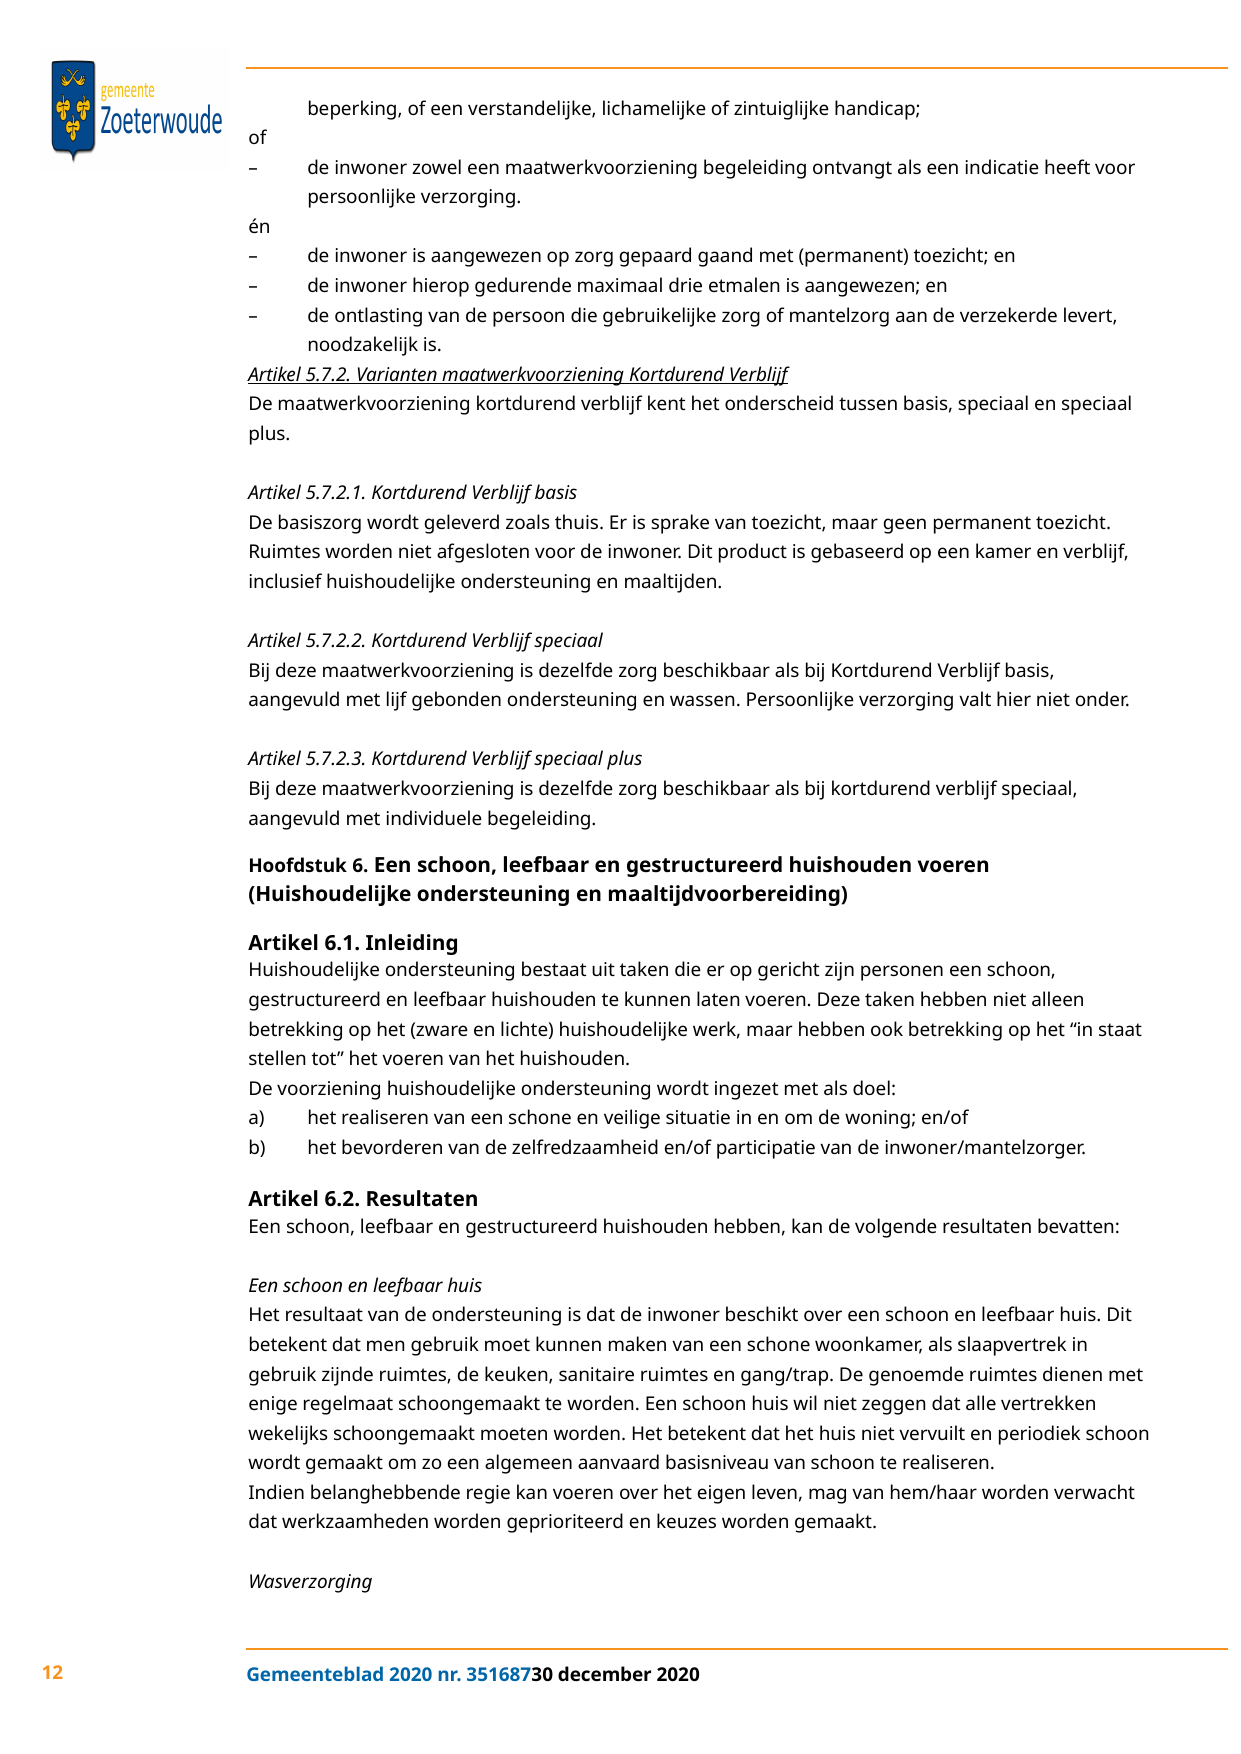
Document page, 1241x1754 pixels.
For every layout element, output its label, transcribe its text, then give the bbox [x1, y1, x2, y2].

text Artikel 5.7.2. Varianten maatwerkvoorziening Kortdurend Verblijf [248, 361, 1152, 387]
text De voorziening huishoudelijke ondersteuning wordt ingezet met als doel: [248, 1075, 1152, 1101]
text Indien belanghebbende regie kan voeren over het eigen leven, mag van hem/haar worden verwacht dat werkzaamheden worden geprioriteerd en keuzes worden gemaakt. [248, 1479, 1152, 1534]
list de inwoner zowel een maatwerkvoorziening begeleiding ontvangt als een indicatie heeft voor persoonlijke verzorging. [248, 154, 1152, 209]
text Artikel 6.2. Resultaten [248, 1184, 1152, 1213]
text of [248, 124, 1152, 150]
text Bij deze maatwerkvoorziening is dezelfde zorg beschikbaar als bij Kortdurend Verblijf basis, aangevuld met lijf gebonden ondersteuning en wassen. Persoonlijke verzorging valt hier niet onder. [248, 657, 1152, 712]
text Artikel 5.7.2.3. Kortdurend Verblijf speciaal plus [248, 746, 1152, 771]
picture [41, 47, 231, 172]
list het realiseren van een schone en veilige situatie in en om de woning; en/of [248, 1104, 1152, 1130]
text De maatwerkvoorziening kortdurend verblijf kent het onderscheid tussen basis, speciaal en speciaal plus. [248, 391, 1152, 446]
text Wasverzorging [248, 1568, 1152, 1594]
text Artikel 5.7.2.1. Kortdurend Verblijf basis [248, 479, 1152, 505]
text Artikel 6.1. Inleiding [248, 928, 1152, 957]
text én [248, 213, 1152, 239]
list de ontlasting van de persoon die gebruikelijke zorg of mantelzorg aan de verzekerde levert, noodzakelijk is. [248, 302, 1152, 357]
list de inwoner is aangewezen op zorg gepaard gaand met (permanent) toezicht; en [248, 243, 1152, 268]
text Hoofdstuk 6. Een schoon, leefbaar en gestructureerd huishouden voeren (Huishoudelijke ondersteuning en maaltijdvoorbereiding) [248, 850, 1152, 907]
text Bij deze maatwerkvoorziening is dezelfde zorg beschikbaar als bij kortdurend verblijf speciaal, aangevuld met individuele begeleiding. [248, 775, 1152, 831]
list de inwoner hierop gedurende maximaal drie etmalen is aangewezen; en [248, 272, 1152, 298]
text Het resultaat van de ondersteuning is dat de inwoner beschikt over een schoon en leefbaar huis. Dit betekent dat men gebruik moet kunnen maken van een schone woonkamer, als slaapvertrek in gebruik zijnde ruimtes, de keuken, sanitaire ruimtes en gang/trap. De genoemde ruimtes dienen met enige regelmaat schoongemaakt te worden. Een schoon huis wil niet zeggen dat alle vertrekken wekelijks schoongemaakt moeten worden. Het betekent dat het huis niet vervuilt en periodiek schoon wordt gemaakt om zo een algemeen aanvaard basisniveau van schoon te realiseren. [248, 1302, 1152, 1475]
text Huishoudelijke ondersteuning bestaat uit taken die er op gericht zijn personen een schoon, gestructureerd en leefbaar huishouden te kunnen laten voeren. Deze taken hebben niet alleen betrekking op het (zware en lichte) huishoudelijke werk, maar hebben ook betrekking op het “in staat stellen tot” het voeren van het huishouden. [248, 957, 1152, 1071]
list het bevorderen van de zelfredzaamheid en/of participatie van de inwoner/mantelzorger. [248, 1134, 1152, 1160]
text Een schoon, leefbaar en gestructureerd huishouden hebben, kan de volgende resultaten bevatten: [248, 1213, 1152, 1239]
text De basiszorg wordt geleverd zoals thuis. Er is sprake van toezicht, maar geen permanent toezicht. Ruimtes worden niet afgesloten voor de inwoner. Dit product is gebaseerd op een kamer en verblijf, inclusief huishoudelijke ondersteuning en maaltijden. [248, 509, 1152, 594]
text Een schoon en leefbaar huis [248, 1272, 1152, 1298]
list beperking, of een verstandelijke, lichamelijke of zintuiglijke handicap; [248, 95, 1152, 121]
text Artikel 5.7.2.2. Kortdurend Verblijf speciaal [248, 627, 1152, 653]
